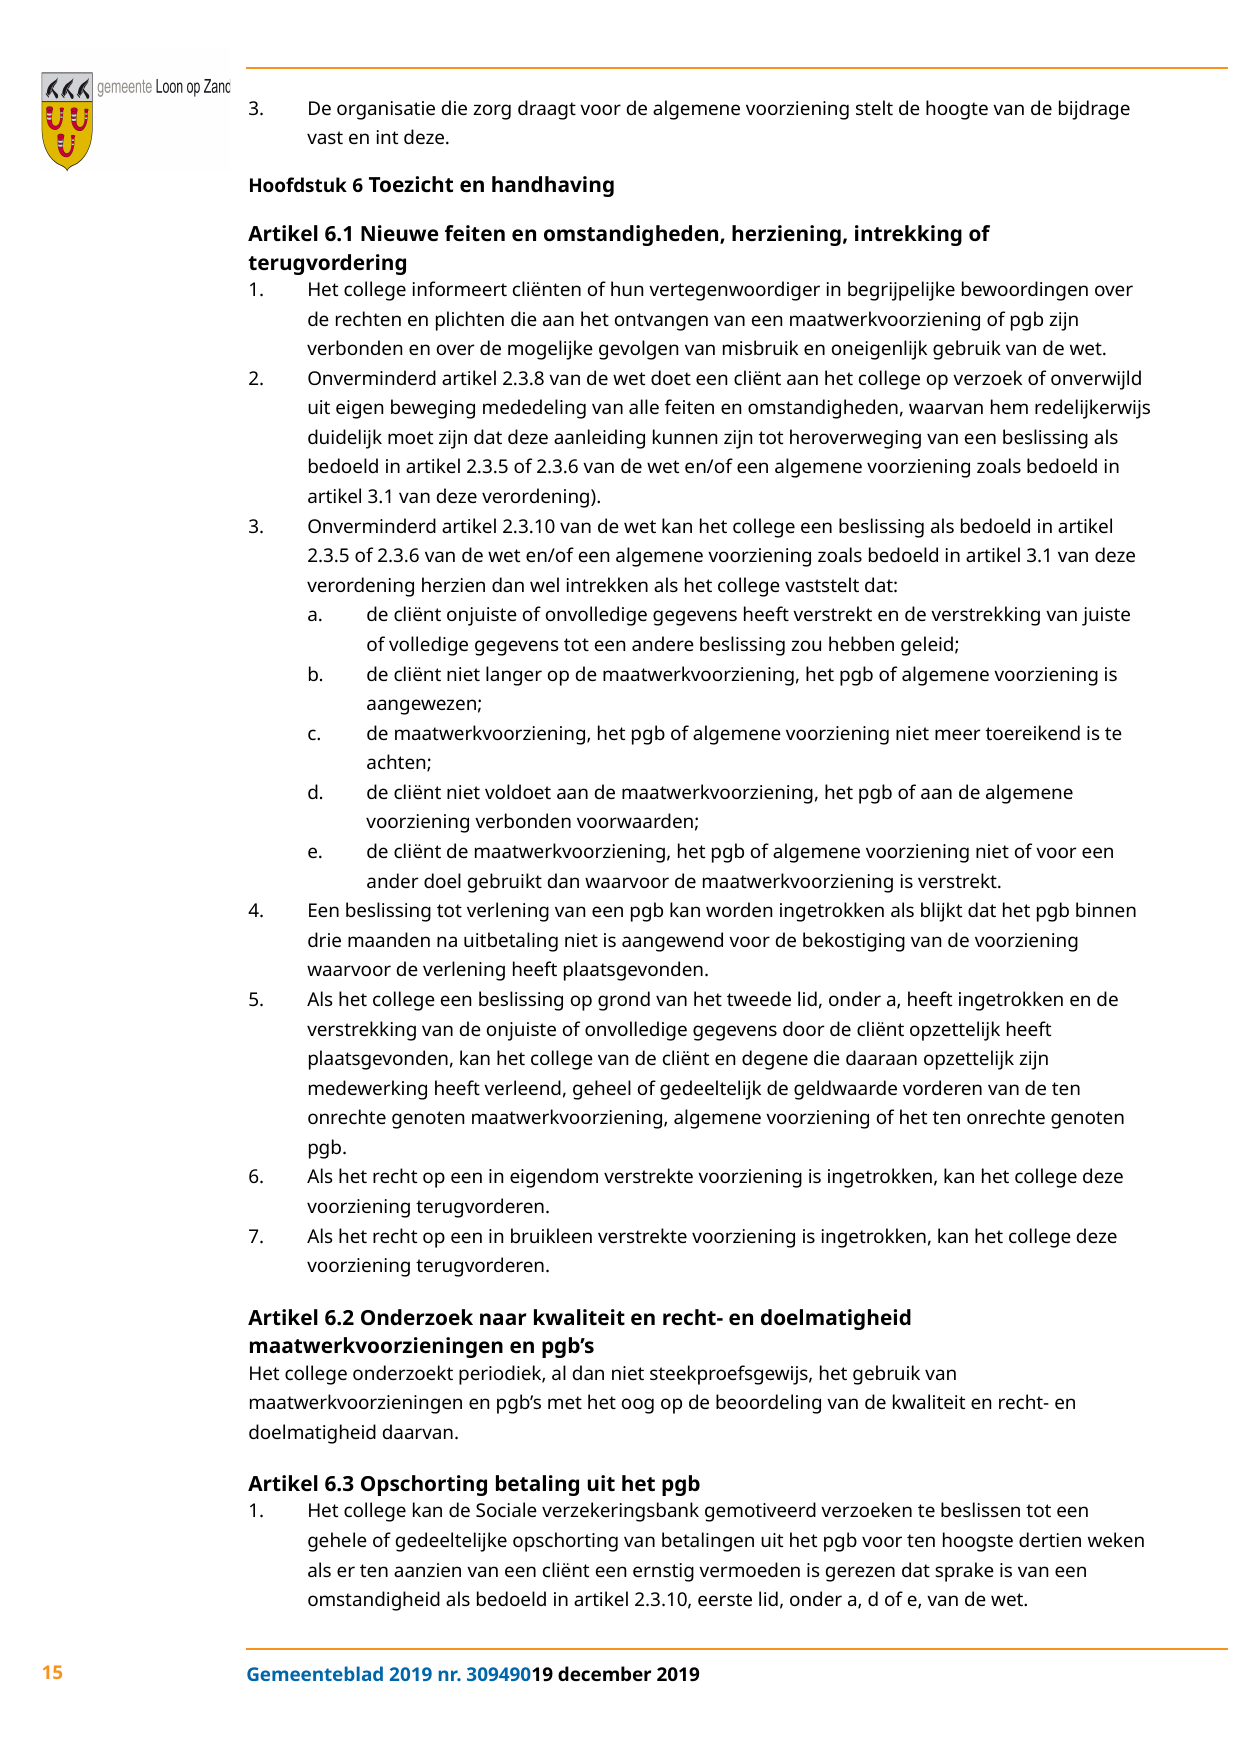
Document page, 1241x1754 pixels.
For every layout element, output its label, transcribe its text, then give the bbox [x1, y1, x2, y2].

list Het college kan de Sociale verzekeringsbank gemotiveerd verzoeken te beslissen tot een gehele of gedeeltelijke opschorting van betalingen uit het pgb voor ten hoogste dertien weken als er ten aanzien van een cliënt een ernstig vermoeden is gerezen dat sprake is van een omstandigheid als bedoeld in artikel 2.3.10, eerste lid, onder a, d of e, van de wet. [248, 1498, 1152, 1612]
text Artikel 6.3 Opschorting betaling uit het pgb [248, 1469, 1152, 1498]
list Een beslissing tot verlening van een pgb kan worden ingetrokken als blijkt dat het pgb binnen drie maanden na uitbetaling niet is aangewend voor de bekostiging van de voorziening waarvoor de verlening heeft plaatsgevonden. [248, 897, 1152, 982]
list Als het recht op een in eigendom verstrekte voorziening is ingetrokken, kan het college deze voorziening terugvorderen. [248, 1164, 1152, 1219]
list de cliënt niet langer op de maatwerkvoorziening, het pgb of algemene voorziening is aangewezen; [307, 661, 1152, 716]
list de cliënt de maatwerkvoorziening, het pgb of algemene voorziening niet of voor een ander doel gebruikt dan waarvoor de maatwerkvoorziening is verstrekt. [307, 838, 1152, 893]
list de cliënt onjuiste of onvolledige gegevens heeft verstrekt en de verstrekking van juiste of volledige gegevens tot een andere beslissing zou hebben geleid; [307, 602, 1152, 657]
text Artikel 6.1 Nieuwe feiten en omstandigheden, herziening, intrekking of terugvordering [248, 219, 1152, 276]
text Hoofdstuk 6 Toezicht en handhaving [248, 170, 1152, 198]
list Het college informeert cliënten of hun vertegenwoordiger in begrijpelijke bewoordingen over de rechten en plichten die aan het ontvangen van een maatwerkvoorziening of pgb zijn verbonden en over de mogelijke gevolgen van misbruik en oneigenlijk gebruik van de wet. [248, 276, 1152, 361]
list De organisatie die zorg draagt voor de algemene voorziening stelt de hoogte van de bijdrage vast en int deze. [248, 95, 1152, 150]
list Onverminderd artikel 2.3.8 van de wet doet een cliënt aan het college op verzoek of onverwijld uit eigen beweging mededeling van alle feiten en omstandigheden, waarvan hem redelijkerwijs duidelijk moet zijn dat deze aanleiding kunnen zijn tot heroverweging van een beslissing als bedoeld in artikel 2.3.5 of 2.3.6 van de wet en/of een algemene voorziening zoals bedoeld in artikel 3.1 van deze verordening). [248, 365, 1152, 509]
list de cliënt niet voldoet aan de maatwerkvoorziening, het pgb of aan de algemene voorziening verbonden voorwaarden; [307, 779, 1152, 834]
picture [41, 47, 231, 172]
list Onverminderd artikel 2.3.10 van de wet kan het college een beslissing als bedoeld in artikel 2.3.5 of 2.3.6 van de wet en/of een algemene voorziening zoals bedoeld in artikel 3.1 van deze verordening herzien dan wel intrekken als het college vaststelt dat: [248, 513, 1152, 598]
list Als het recht op een in bruikleen verstrekte voorziening is ingetrokken, kan het college deze voorziening terugvorderen. [248, 1223, 1152, 1278]
text Artikel 6.2 Onderzoek naar kwaliteit en recht- en doelmatigheid maatwerkvoorzieningen en pgb’s [248, 1303, 1152, 1360]
list Als het college een beslissing op grond van het tweede lid, onder a, heeft ingetrokken en de verstrekking van de onjuiste of onvolledige gegevens door de cliënt opzettelijk heeft plaatsgevonden, kan het college van de cliënt en degene die daaraan opzettelijk zijn medewerking heeft verleend, geheel of gedeeltelijk de geldwaarde vorderen van de ten onrechte genoten maatwerkvoorziening, algemene voorziening of het ten onrechte genoten pgb. [248, 986, 1152, 1160]
list de maatwerkvoorziening, het pgb of algemene voorziening niet meer toereikend is te achten; [307, 720, 1152, 775]
text Het college onderzoekt periodiek, al dan niet steekproefsgewijs, het gebruik van maatwerkvoorzieningen en pgb’s met het oog op de beoordeling van de kwaliteit en recht- en doelmatigheid daarvan. [248, 1360, 1152, 1444]
